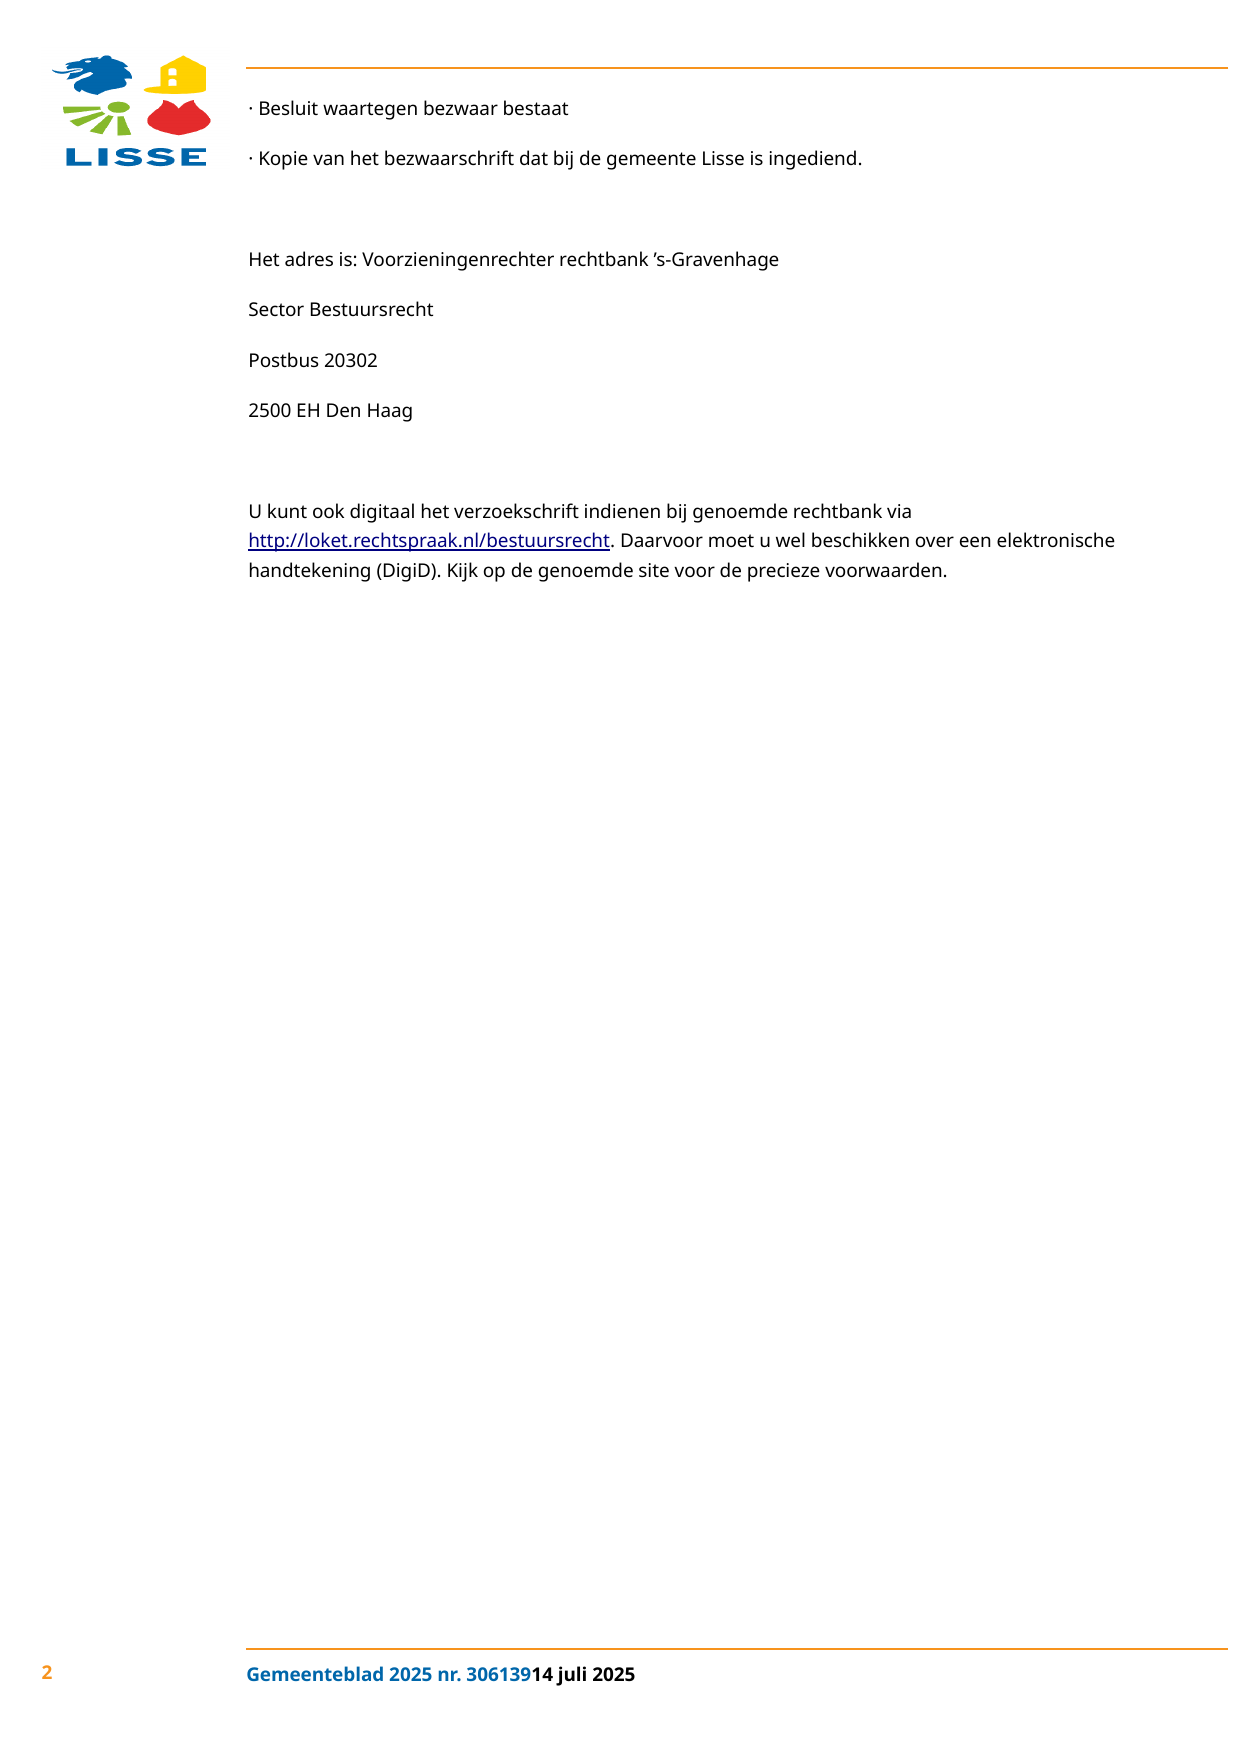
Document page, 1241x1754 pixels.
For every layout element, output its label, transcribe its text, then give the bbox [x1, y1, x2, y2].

text · Kopie van het bezwaarschrift dat bij de gemeente Lisse is ingediend. [248, 145, 1152, 171]
text U kunt ook digitaal het verzoekschrift indienen bij genoemde rechtbank via http://loket.rechtspraak.nl/bestuursrecht. Daarvoor moet u wel beschikken over een elektronische handtekening (DigiD). Kijk op de genoemde site voor de precieze voorwaarden. [248, 498, 1152, 583]
picture [41, 47, 231, 172]
text Sector Bestuursrecht [248, 296, 1152, 322]
text 2500 EH Den Haag [248, 397, 1152, 423]
text · Besluit waartegen bezwaar bestaat [248, 95, 1152, 121]
text Postbus 20302 [248, 347, 1152, 373]
text Het adres is: Voorzieningenrechter rechtbank ’s-Gravenhage [248, 246, 1152, 272]
